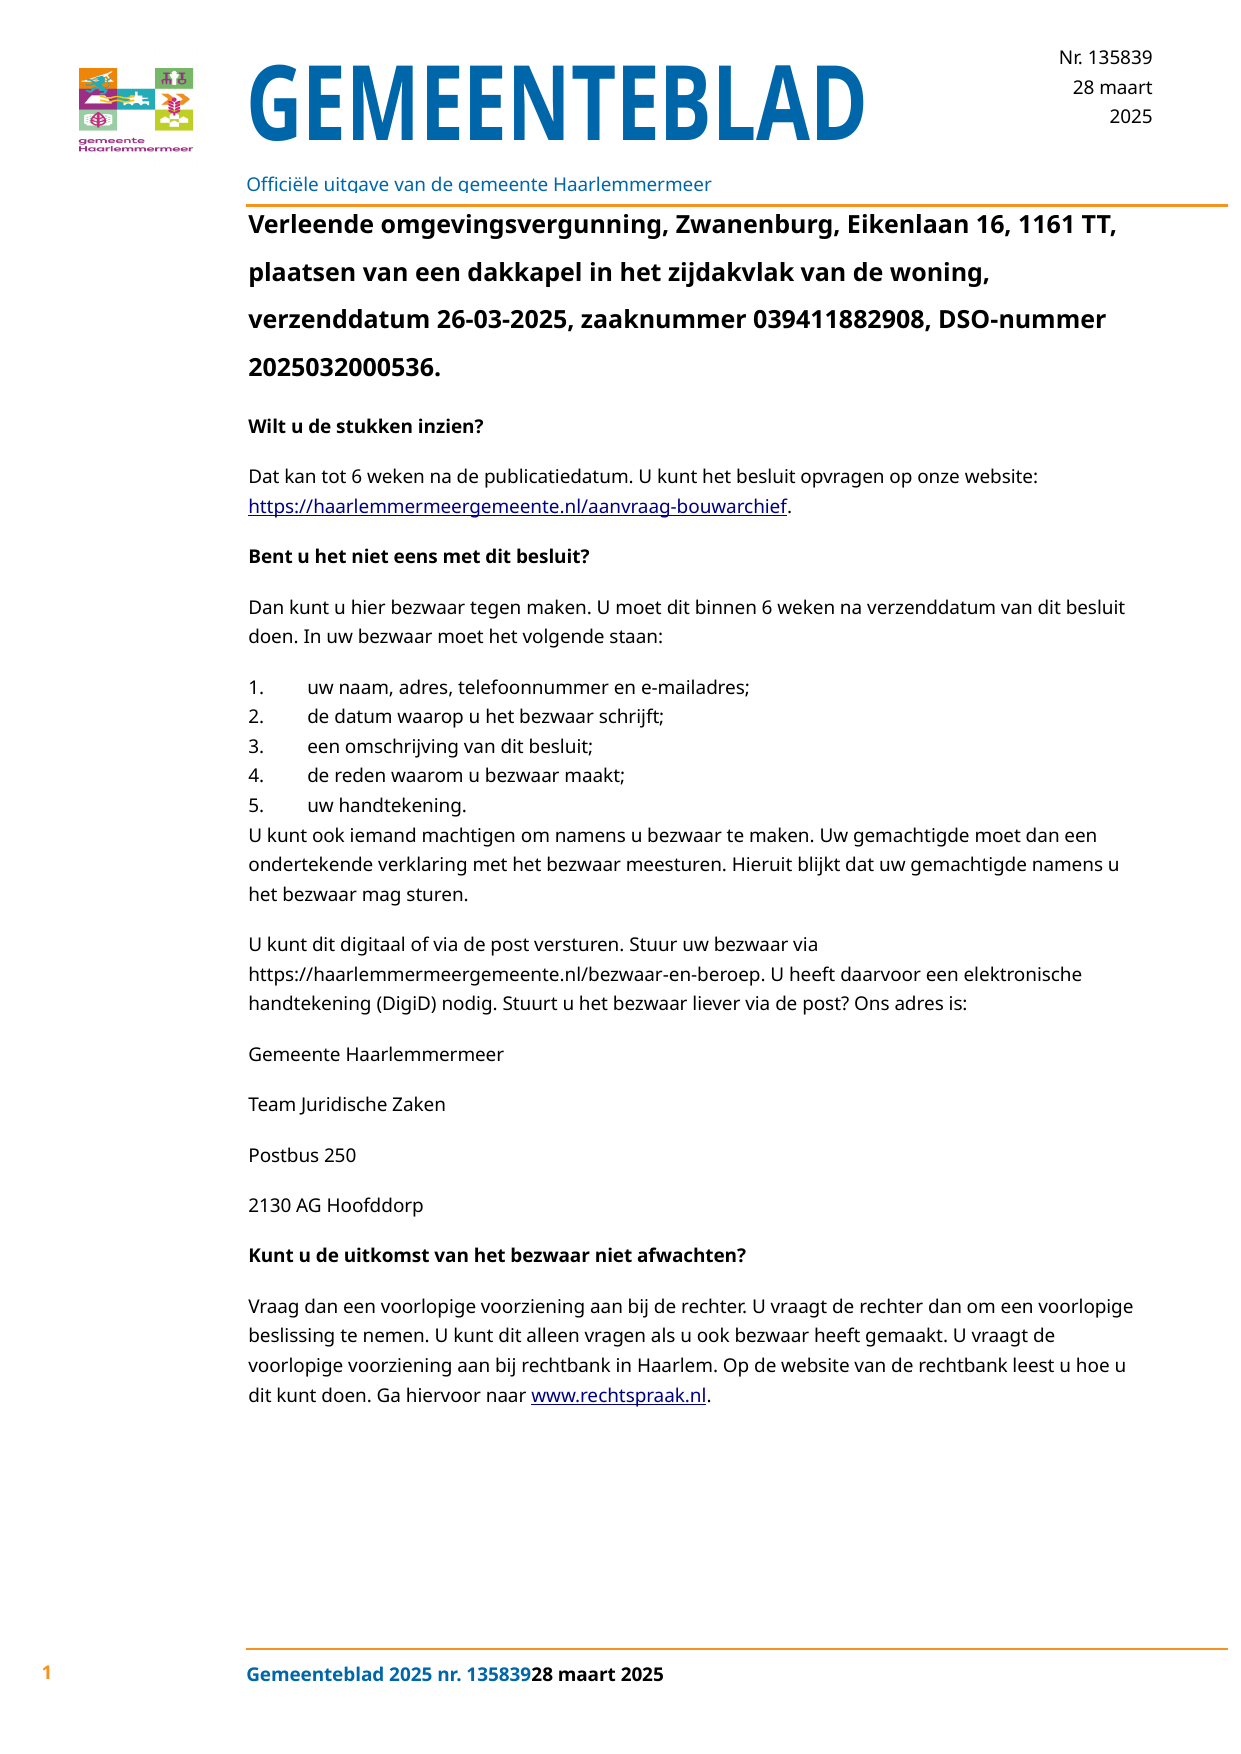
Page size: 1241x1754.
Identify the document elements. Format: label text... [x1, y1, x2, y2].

list uw handtekening. [248, 792, 1152, 818]
text U kunt dit digitaal of via de post versturen. Stuur uw bezwaar via https://haarlemmermeergemeente.nl/bezwaar-en-beroep. U heeft daarvoor een elektronische handtekening (DigiD) nodig. Stuurt u het bezwaar liever via de post? Ons adres is: [248, 931, 1152, 1016]
text Dat kan tot 6 weken na de publicatiedatum. U kunt het besluit opvragen op onze website: https://haarlemmermeergemeente.nl/aanvraag-bouwarchief. [248, 463, 1152, 519]
list de reden waarom u bezwaar maakt; [248, 763, 1152, 788]
text Kunt u de uitkomst van het bezwaar niet afwachten? [248, 1243, 1152, 1268]
text Bent u het niet eens met dit besluit? [248, 543, 1152, 569]
list een omschrijving van dit besluit; [248, 733, 1152, 759]
text Dan kunt u hier bezwaar tegen maken. U moet dit binnen 6 weken na verzenddatum van dit besluit doen. In uw bezwaar moet het volgende staan: [248, 594, 1152, 649]
text Verleende omgevingsvergunning, Zwanenburg, Eikenlaan 16, 1161 TT, plaatsen van een dakkapel in het zijdakvlak van de woning, verzenddatum 26-03-2025, zaaknummer 039411882908, DSO-nummer 2025032000536. [248, 207, 1152, 384]
text 2130 AG Hoofddorp [248, 1192, 1152, 1218]
text Postbus 250 [248, 1142, 1152, 1168]
text Gemeente Haarlemmermeer [248, 1041, 1152, 1067]
picture [41, 47, 231, 172]
text Vraag dan een voorlopige voorziening aan bij de rechter. U vraagt de rechter dan om een voorlopige beslissing te nemen. U kunt dit alleen vragen als u ook bezwaar heeft gemaakt. U vraagt de voorlopige voorziening aan bij rechtbank in Haarlem. Op de website van de rechtbank leest u hoe u dit kunt doen. Ga hiervoor naar www.rechtspraak.nl. [248, 1293, 1152, 1408]
list uw naam, adres, telefoonnummer en e-mailadres; [248, 674, 1152, 700]
text Wilt u de stukken inzien? [248, 413, 1152, 439]
text U kunt ook iemand machtigen om namens u bezwaar te maken. Uw gemachtigde moet dan een ondertekende verklaring met het bezwaar meesturen. Hieruit blijkt dat uw gemachtigde namens u het bezwaar mag sturen. [248, 822, 1152, 907]
list de datum waarop u het bezwaar schrijft; [248, 703, 1152, 729]
text Team Juridische Zaken [248, 1091, 1152, 1117]
